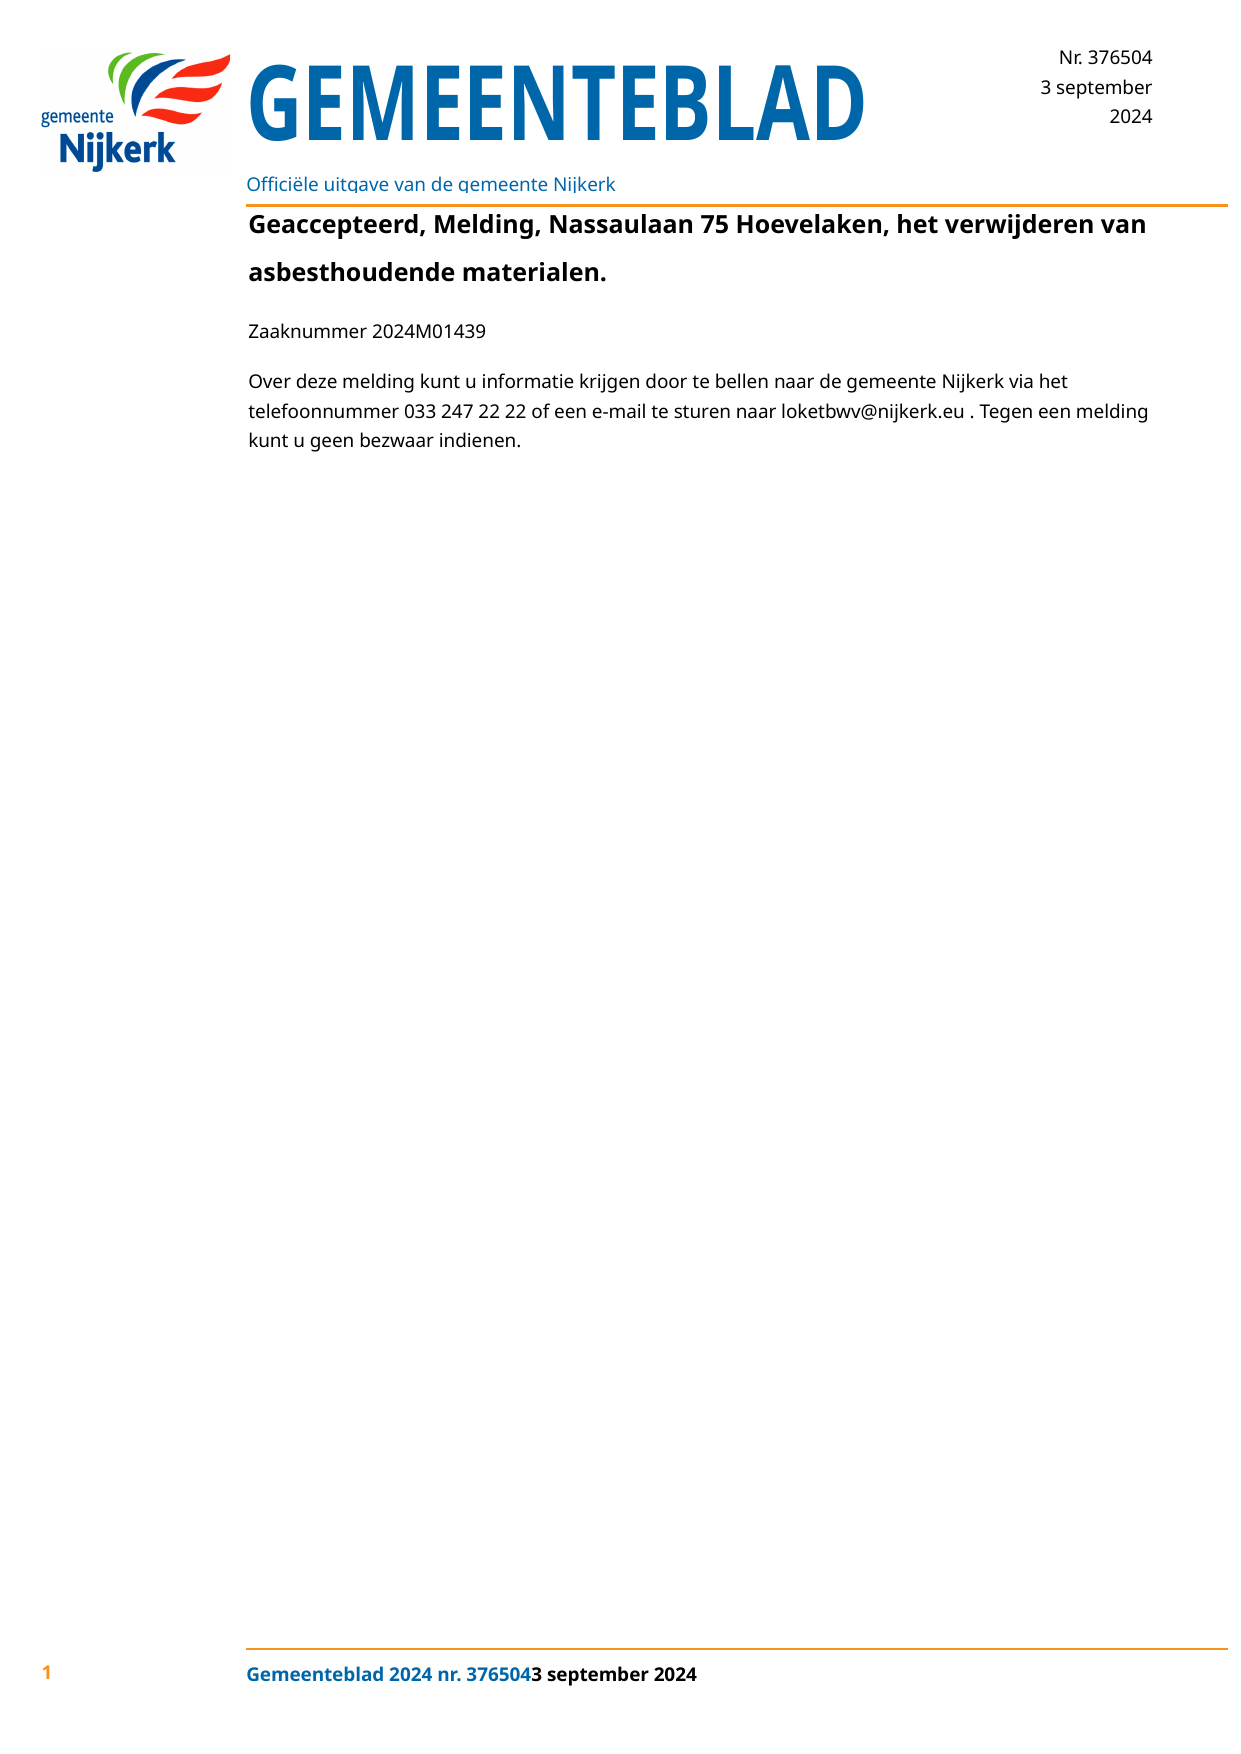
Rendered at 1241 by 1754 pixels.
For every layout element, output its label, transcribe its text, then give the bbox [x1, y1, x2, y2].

text Zaaknummer 2024M01439 [248, 318, 1152, 344]
picture [41, 47, 231, 172]
text Over deze melding kunt u informatie krijgen door te bellen naar de gemeente Nijkerk via het telefoonnummer 033 247 22 22 of een e-mail te sturen naar loketbwv@nijkerk.eu . Tegen een melding kunt u geen bezwaar indienen. [248, 368, 1152, 453]
text Geaccepteerd, Melding, Nassaulaan 75 Hoevelaken, het verwijderen van asbesthoudende materialen. [248, 207, 1152, 288]
